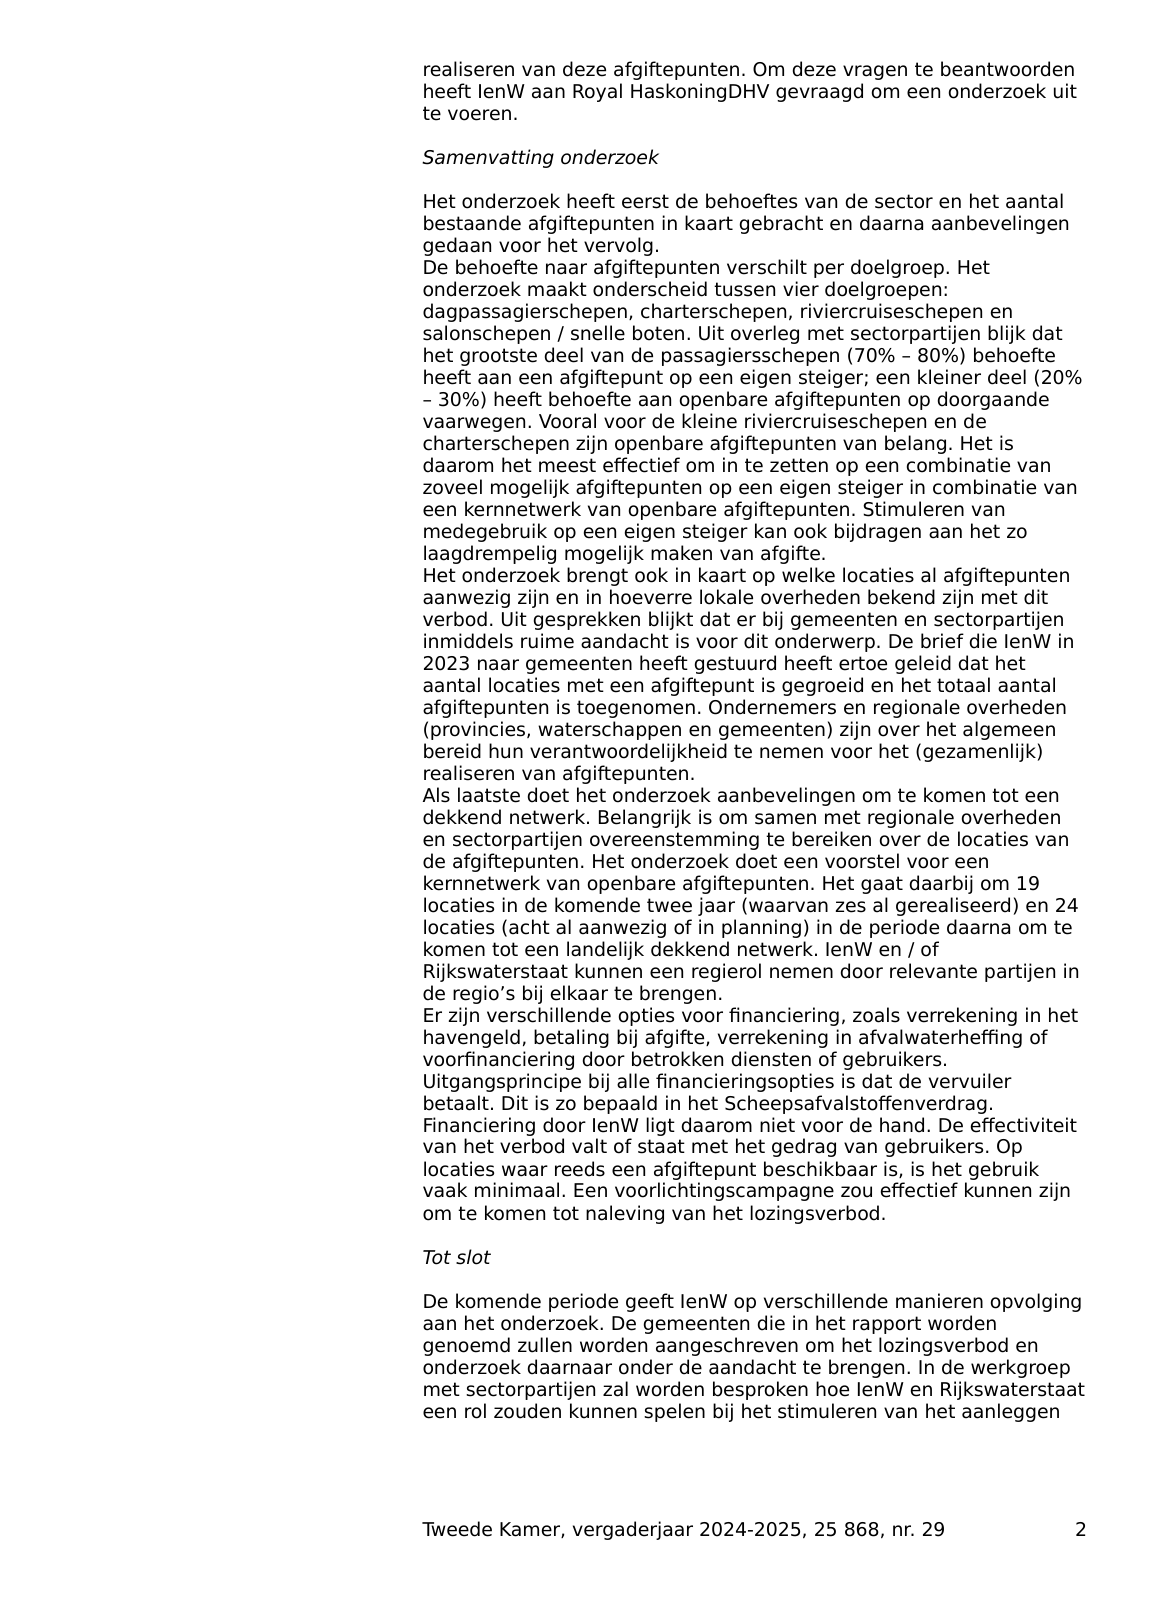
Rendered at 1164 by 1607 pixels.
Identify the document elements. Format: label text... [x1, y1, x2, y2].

text Als laatste doet het onderzoek aanbevelingen om te komen tot een dekkend netwerk. Belangrijk is om samen met regionale overheden en sectorpartijen overeenstemming te bereiken over de locaties van de afgiftepunten. Het onderzoek doet een voorstel voor een kernnetwerk van openbare afgiftepunten. Het gaat daarbij om 19 locaties in de komende twee jaar (waarvan zes al gerealiseerd) en 24 locaties (acht al aanwezig of in planning) in de periode daarna om te komen tot een landelijk dekkend netwerk. IenW en / of Rijkswaterstaat kunnen een regierol nemen door relevante partijen in de regio’s bij elkaar te brengen. [422, 785, 1087, 1004]
text realiseren van deze afgiftepunten. Om deze vragen te beantwoorden heeft IenW aan Royal HaskoningDHV gevraagd om een onderzoek uit te voeren. [422, 59, 1087, 125]
text Er zijn verschillende opties voor financiering, zoals verrekening in het havengeld, betaling bij afgifte, verrekening in afvalwaterheffing of voorfinanciering door betrokken diensten of gebruikers. Uitgangsprincipe bij alle financieringsopties is dat de vervuiler betaalt. Dit is zo bepaald in het Scheepsafvalstoffenverdrag. Financiering door IenW ligt daarom niet voor de hand. De effectiviteit van het verbod valt of staat met het gedrag van gebruikers. Op locaties waar reeds een afgiftepunt beschikbaar is, is het gebruik vaak minimaal. Een voorlichtingscampagne zou effectief kunnen zijn om te komen tot naleving van het lozingsverbod. [422, 1004, 1087, 1224]
subtitle Samenvatting onderzoek [422, 147, 1087, 169]
subtitle Tot slot [422, 1247, 1087, 1268]
text Het onderzoek brengt ook in kaart op welke locaties al afgiftepunten aanwezig zijn en in hoeverre lokale overheden bekend zijn met dit verbod. Uit gesprekken blijkt dat er bij gemeenten en sectorpartijen inmiddels ruime aandacht is voor dit onderwerp. De brief die IenW in 2023 naar gemeenten heeft gestuurd heeft ertoe geleid dat het aantal locaties met een afgiftepunt is gegroeid en het totaal aantal afgiftepunten is toegenomen. Ondernemers en regionale overheden (provincies, waterschappen en gemeenten) zijn over het algemeen bereid hun verantwoordelijkheid te nemen voor het (gezamenlijk) realiseren van afgiftepunten. [422, 565, 1087, 785]
text De behoefte naar afgiftepunten verschilt per doelgroep. Het onderzoek maakt onderscheid tussen vier doelgroepen: dagpassagierschepen, charterschepen, riviercruiseschepen en salonschepen / snelle boten. Uit overleg met sectorpartijen blijk dat het grootste deel van de passagiersschepen (70% – 80%) behoefte heeft aan een afgiftepunt op een eigen steiger; een kleiner deel (20% – 30%) heeft behoefte aan openbare afgiftepunten op doorgaande vaarwegen. Vooral voor de kleine riviercruiseschepen en de charterschepen zijn openbare afgiftepunten van belang. Het is daarom het meest effectief om in te zetten op een combinatie van zoveel mogelijk afgiftepunten op een eigen steiger in combinatie van een kernnetwerk van openbare afgiftepunten. Stimuleren van medegebruik op een eigen steiger kan ook bijdragen aan het zo laagdrempelig mogelijk maken van afgifte. [422, 257, 1087, 565]
text De komende periode geeft IenW op verschillende manieren opvolging aan het onderzoek. De gemeenten die in het rapport worden genoemd zullen worden aangeschreven om het lozingsverbod en onderzoek daarnaar onder de aandacht te brengen. In de werkgroep met sectorpartijen zal worden besproken hoe IenW en Rijkswaterstaat een rol zouden kunnen spelen bij het stimuleren van het aanleggen [422, 1291, 1087, 1423]
text Het onderzoek heeft eerst de behoeftes van de sector en het aantal bestaande afgiftepunten in kaart gebracht en daarna aanbevelingen gedaan voor het vervolg. [422, 191, 1087, 257]
